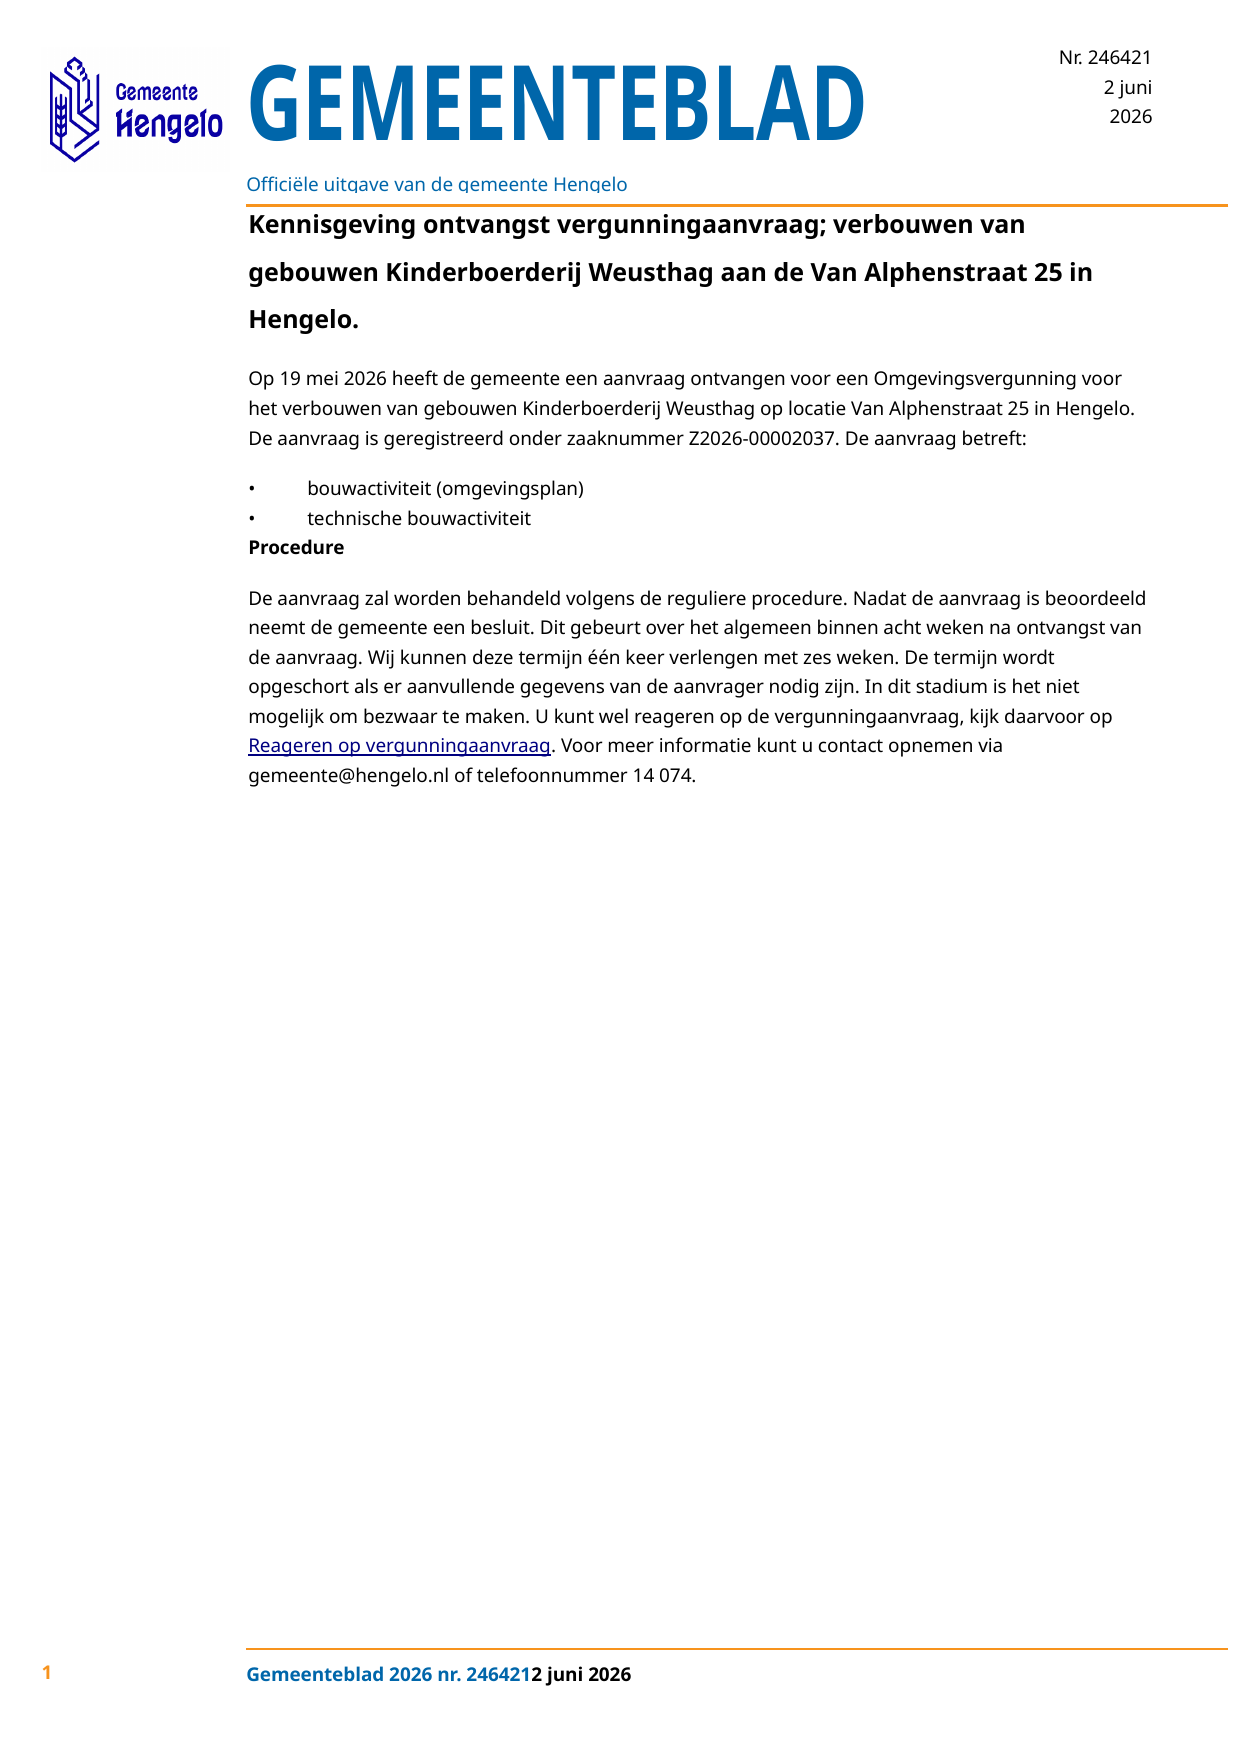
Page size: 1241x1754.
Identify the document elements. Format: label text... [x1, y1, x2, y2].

text De aanvraag zal worden behandeld volgens de reguliere procedure. Nadat de aanvraag is beoordeeld neemt de gemeente een besluit. Dit gebeurt over het algemeen binnen acht weken na ontvangst van de aanvraag. Wij kunnen deze termijn één keer verlengen met zes weken. De termijn wordt opgeschort als er aanvullende gegevens van de aanvrager nodig zijn. In dit stadium is het niet mogelijk om bezwaar te maken. U kunt wel reageren op de vergunningaanvraag, kijk daarvoor op Reageren op vergunningaanvraag. Voor meer informatie kunt u contact opnemen via gemeente@hengelo.nl of telefoonnummer 14 074. [248, 585, 1152, 788]
text Kennisgeving ontvangst vergunningaanvraag; verbouwen van gebouwen Kinderboerderij Weusthag aan de Van Alphenstraat 25 in Hengelo. [248, 207, 1152, 336]
text Procedure [248, 534, 1152, 560]
text Op 19 mei 2026 heeft de gemeente een aanvraag ontvangen voor een Omgevingsvergunning voor het verbouwen van gebouwen Kinderboerderij Weusthag op locatie Van Alphenstraat 25 in Hengelo. De aanvraag is geregistreerd onder zaaknummer Z2026-00002037. De aanvraag betreft: [248, 366, 1152, 450]
picture [41, 47, 231, 172]
list bouwactiviteit (omgevingsplan) [248, 475, 1152, 501]
list technische bouwactiviteit [248, 505, 1152, 530]
